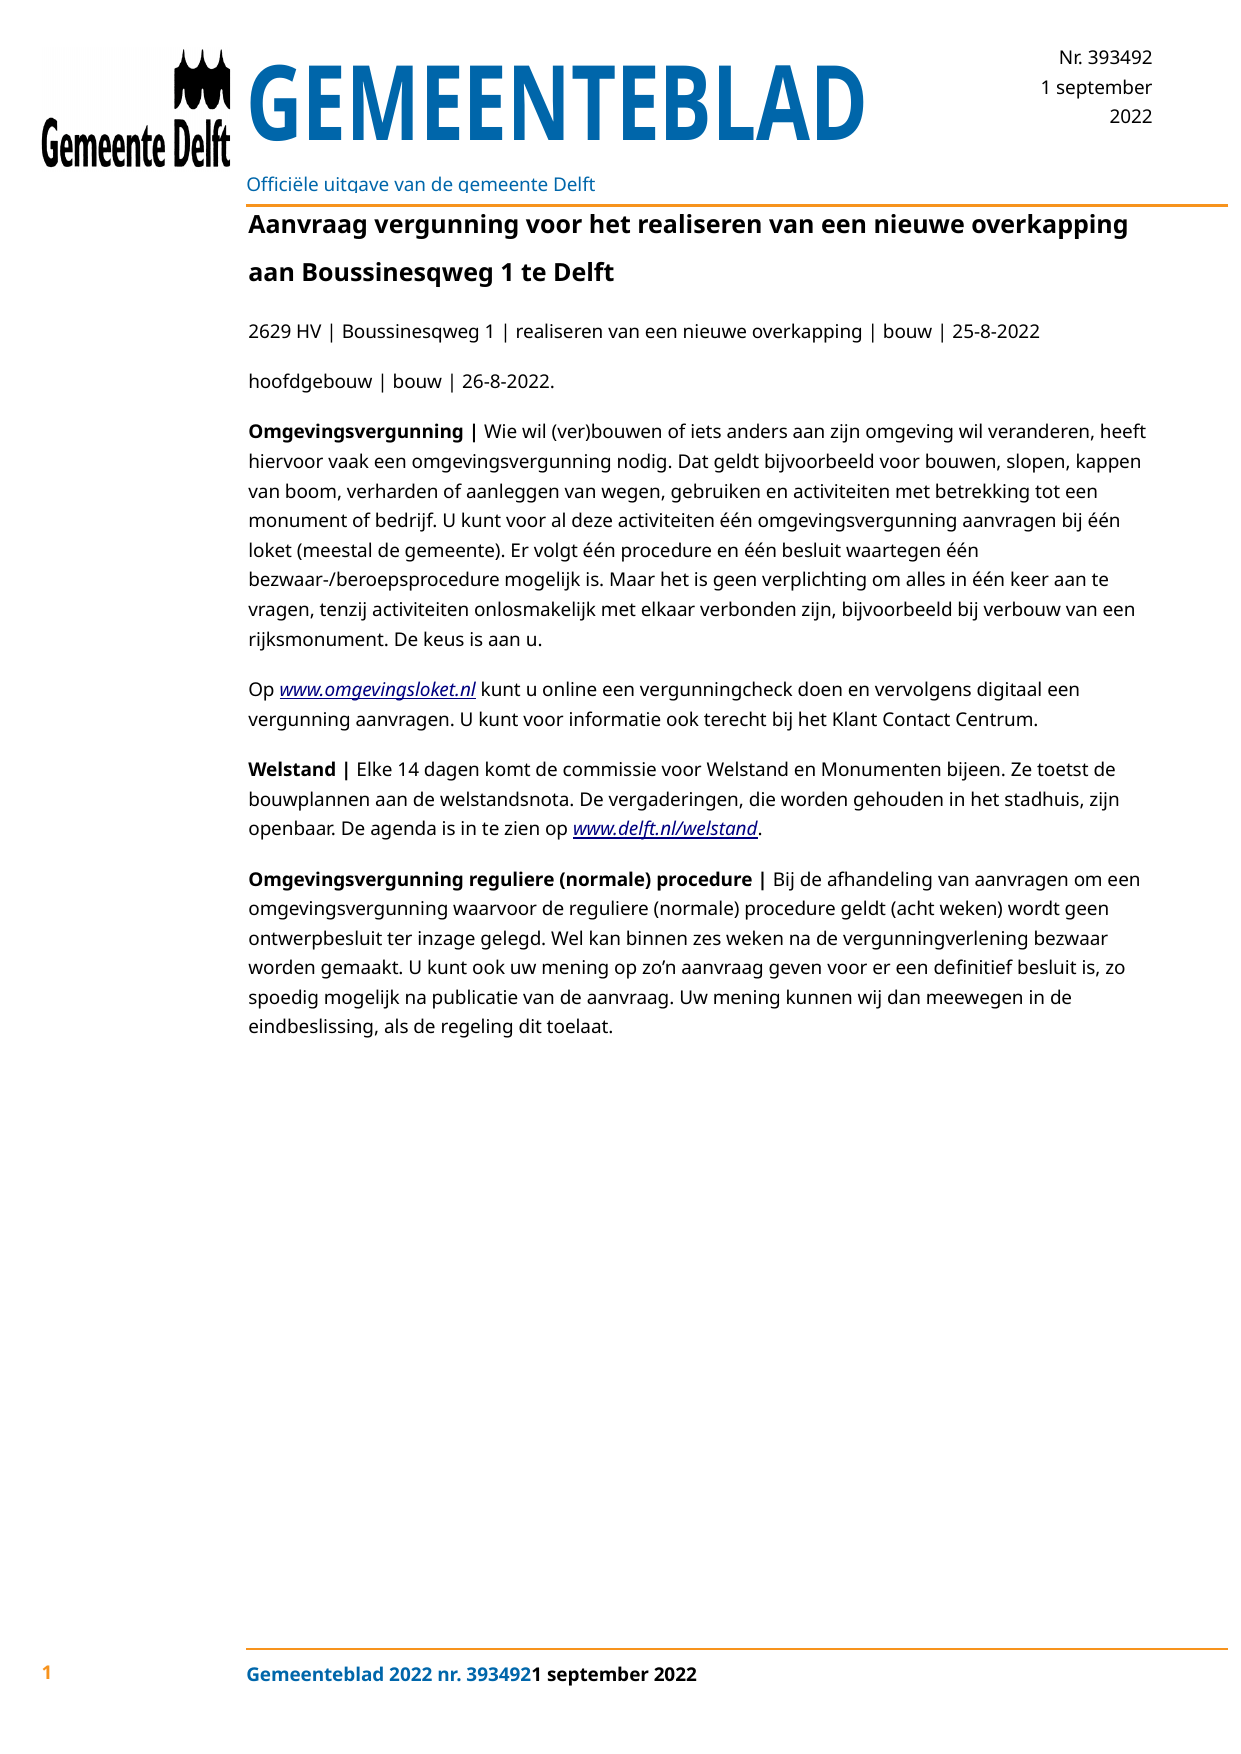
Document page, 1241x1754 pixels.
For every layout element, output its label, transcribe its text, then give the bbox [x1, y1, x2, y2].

text Omgevingsvergunning | Wie wil (ver)bouwen of iets anders aan zijn omgeving wil veranderen, heeft hiervoor vaak een omgevingsvergunning nodig. Dat geldt bijvoorbeeld voor bouwen, slopen, kappen van boom, verharden of aanleggen van wegen, gebruiken en activiteiten met betrekking tot een monument of bedrijf. U kunt voor al deze activiteiten één omgevingsvergunning aanvragen bij één loket (meestal de gemeente). Er volgt één procedure en één besluit waartegen één bezwaar-/beroepsprocedure mogelijk is. Maar het is geen verplichting om alles in één keer aan te vragen, tenzij activiteiten onlosmakelijk met elkaar verbonden zijn, bijvoorbeeld bij verbouw van een rijksmonument. De keus is aan u. [248, 419, 1152, 652]
text Omgevingsvergunning reguliere (normale) procedure | Bij de afhandeling van aanvragen om een omgevingsvergunning waarvoor de reguliere (normale) procedure geldt (acht weken) wordt geen ontwerpbesluit ter inzage gelegd. Wel kan binnen zes weken na de vergunningverlening bezwaar worden gemaakt. U kunt ook uw mening op zo’n aanvraag geven voor er een definitief besluit is, zo spoedig mogelijk na publicatie van de aanvraag. Uw mening kunnen wij dan meewegen in de eindbeslissing, als de regeling dit toelaat. [248, 866, 1152, 1039]
picture [41, 47, 231, 172]
text hoofdgebouw | bouw | 26-8-2022. [248, 368, 1152, 394]
text 2629 HV | Boussinesqweg 1 | realiseren van een nieuwe overkapping | bouw | 25-8-2022 [248, 318, 1152, 344]
text Welstand | Elke 14 dagen komt de commissie voor Welstand en Monumenten bijeen. Ze toetst de bouwplannen aan de welstandsnota. De vergaderingen, die worden gehouden in het stadhuis, zijn openbaar. De agenda is in te zien op www.delft.nl/welstand. [248, 756, 1152, 841]
text Aanvraag vergunning voor het realiseren van een nieuwe overkapping aan Boussinesqweg 1 te Delft [248, 207, 1152, 288]
text Op www.omgevingsloket.nl kunt u online een vergunningcheck doen en vervolgens digitaal een vergunning aanvragen. U kunt voor informatie ook terecht bij het Klant Contact Centrum. [248, 676, 1152, 732]
